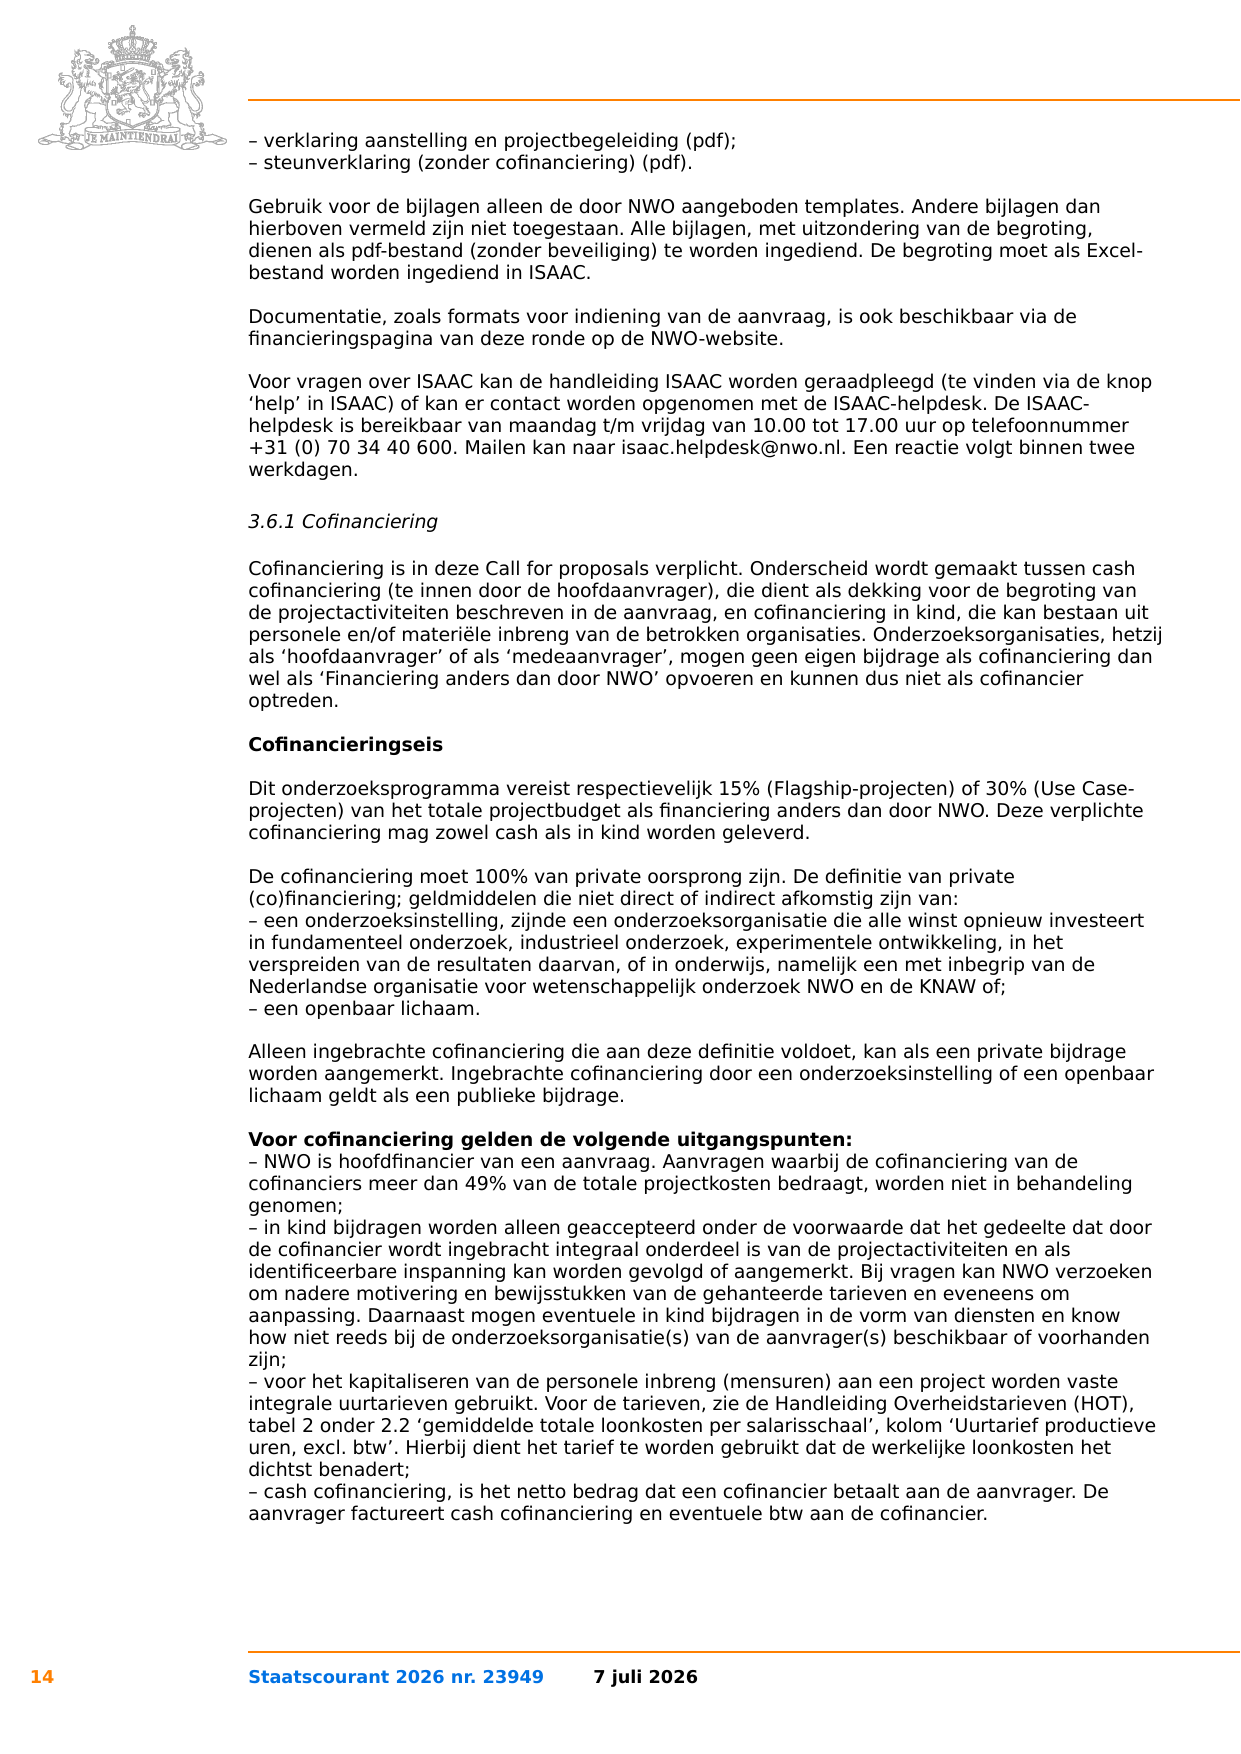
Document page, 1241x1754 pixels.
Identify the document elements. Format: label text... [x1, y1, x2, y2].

text – een onderzoeksinstelling, zijnde een onderzoeksorganisatie die alle winst opnieuw investeert in fundamenteel onderzoek, industrieel onderzoek, experimentele ontwikkeling, in het verspreiden van de resultaten daarvan, of in onderwijs, namelijk een met inbegrip van de Nederlandse organisatie voor wetenschappelijk onderzoek NWO en de KNAW of; [248, 909, 1163, 997]
text – cash cofinanciering, is het netto bedrag dat een cofinancier betaalt aan de aanvrager. De aanvrager factureert cash cofinanciering en eventuele btw aan de cofinancier. [248, 1481, 1163, 1525]
text – steunverklaring (zonder cofinanciering) (pdf). [248, 152, 1163, 174]
text De cofinanciering moet 100% van private oorsprong zijn. De definitie van private (co)financiering; geldmiddelen die niet direct of indirect afkomstig zijn van: [248, 866, 1163, 909]
subtitle Voor cofinanciering gelden de volgende uitgangspunten: [248, 1129, 1163, 1151]
subtitle Cofinancieringseis [248, 734, 1163, 756]
text – in kind bijdragen worden alleen geaccepteerd onder de voorwaarde dat het gedeelte dat door de cofinancier wordt ingebracht integraal onderdeel is van de projectactiviteiten en als identificeerbare inspanning kan worden gevolgd of aangemerkt. Bij vragen kan NWO verzoeken om nadere motivering en bewijsstukken van de gehanteerde tarieven en eveneens om aanpassing. Daarnaast mogen eventuele in kind bijdragen in de vorm van diensten en know how niet reeds bij de onderzoeksorganisatie(s) van de aanvrager(s) beschikbaar of voorhanden zijn; [248, 1217, 1163, 1371]
text – verklaring aanstelling en projectbegeleiding (pdf); [248, 130, 1163, 152]
text Gebruik voor de bijlagen alleen de door NWO aangeboden templates. Andere bijlagen dan hierboven vermeld zijn niet toegestaan. Alle bijlagen, met uitzondering van de begroting, dienen als pdf-bestand (zonder beveiliging) te worden ingediend. De begroting moet als Excel-bestand worden ingediend in ISAAC. [248, 196, 1163, 284]
text Dit onderzoeksprogramma vereist respectievelijk 15% (Flagship-projecten) of 30% (Use Case-projecten) van het totale projectbudget als financiering anders dan door NWO. Deze verplichte cofinanciering mag zowel cash als in kind worden geleverd. [248, 778, 1163, 844]
text – NWO is hoofdfinancier van een aanvraag. Aanvragen waarbij de cofinanciering van de cofinanciers meer dan 49% van de totale projectkosten bedraagt, worden niet in behandeling genomen; [248, 1151, 1163, 1217]
text Alleen ingebrachte cofinanciering die aan deze definitie voldoet, kan als een private bijdrage worden aangemerkt. Ingebrachte cofinanciering door een onderzoeksinstelling of een openbaar lichaam geldt als een publieke bijdrage. [248, 1041, 1163, 1107]
text Cofinanciering is in deze Call for proposals verplicht. Onderscheid wordt gemaakt tussen cash cofinanciering (te innen door de hoofdaanvrager), die dient als dekking voor de begroting van de projectactiviteiten beschreven in de aanvraag, en cofinanciering in kind, die kan bestaan uit personele en/of materiële inbreng van de betrokken organisaties. Onderzoeksorganisaties, hetzij als ‘hoofdaanvrager’ of als ‘medeaanvrager’, mogen geen eigen bijdrage als cofinanciering dan wel als ‘Financiering anders dan door NWO’ opvoeren en kunnen dus niet als cofinancier optreden. [248, 558, 1163, 712]
subtitle 3.6.1 Cofinanciering [248, 511, 1163, 533]
text – voor het kapitaliseren van de personele inbreng (mensuren) aan een project worden vaste integrale uurtarieven gebruikt. Voor de tarieven, zie de Handleiding Overheidstarieven (HOT), tabel 2 onder 2.2 ‘gemiddelde totale loonkosten per salarisschaal’, kolom ‘Uurtarief productieve uren, excl. btw’. Hierbij dient het tarief te worden gebruikt dat de werkelijke loonkosten het dichtst benadert; [248, 1371, 1163, 1481]
text Documentatie, zoals formats voor indiening van de aanvraag, is ook beschikbaar via de financieringspagina van deze ronde op de NWO-website. [248, 306, 1163, 349]
picture [38, 25, 227, 150]
text – een openbaar lichaam. [248, 997, 1163, 1019]
text Voor vragen over ISAAC kan de handleiding ISAAC worden geraadpleegd (te vinden via de knop ‘help’ in ISAAC) of kan er contact worden opgenomen met de ISAAC-helpdesk. De ISAAC-helpdesk is bereikbaar van maandag t/m vrijdag van 10.00 tot 17.00 uur op telefoonnummer +31 (0) 70 34 40 600. Mailen kan naar isaac.helpdesk@nwo.nl. Een reactie volgt binnen twee werkdagen. [248, 371, 1163, 481]
